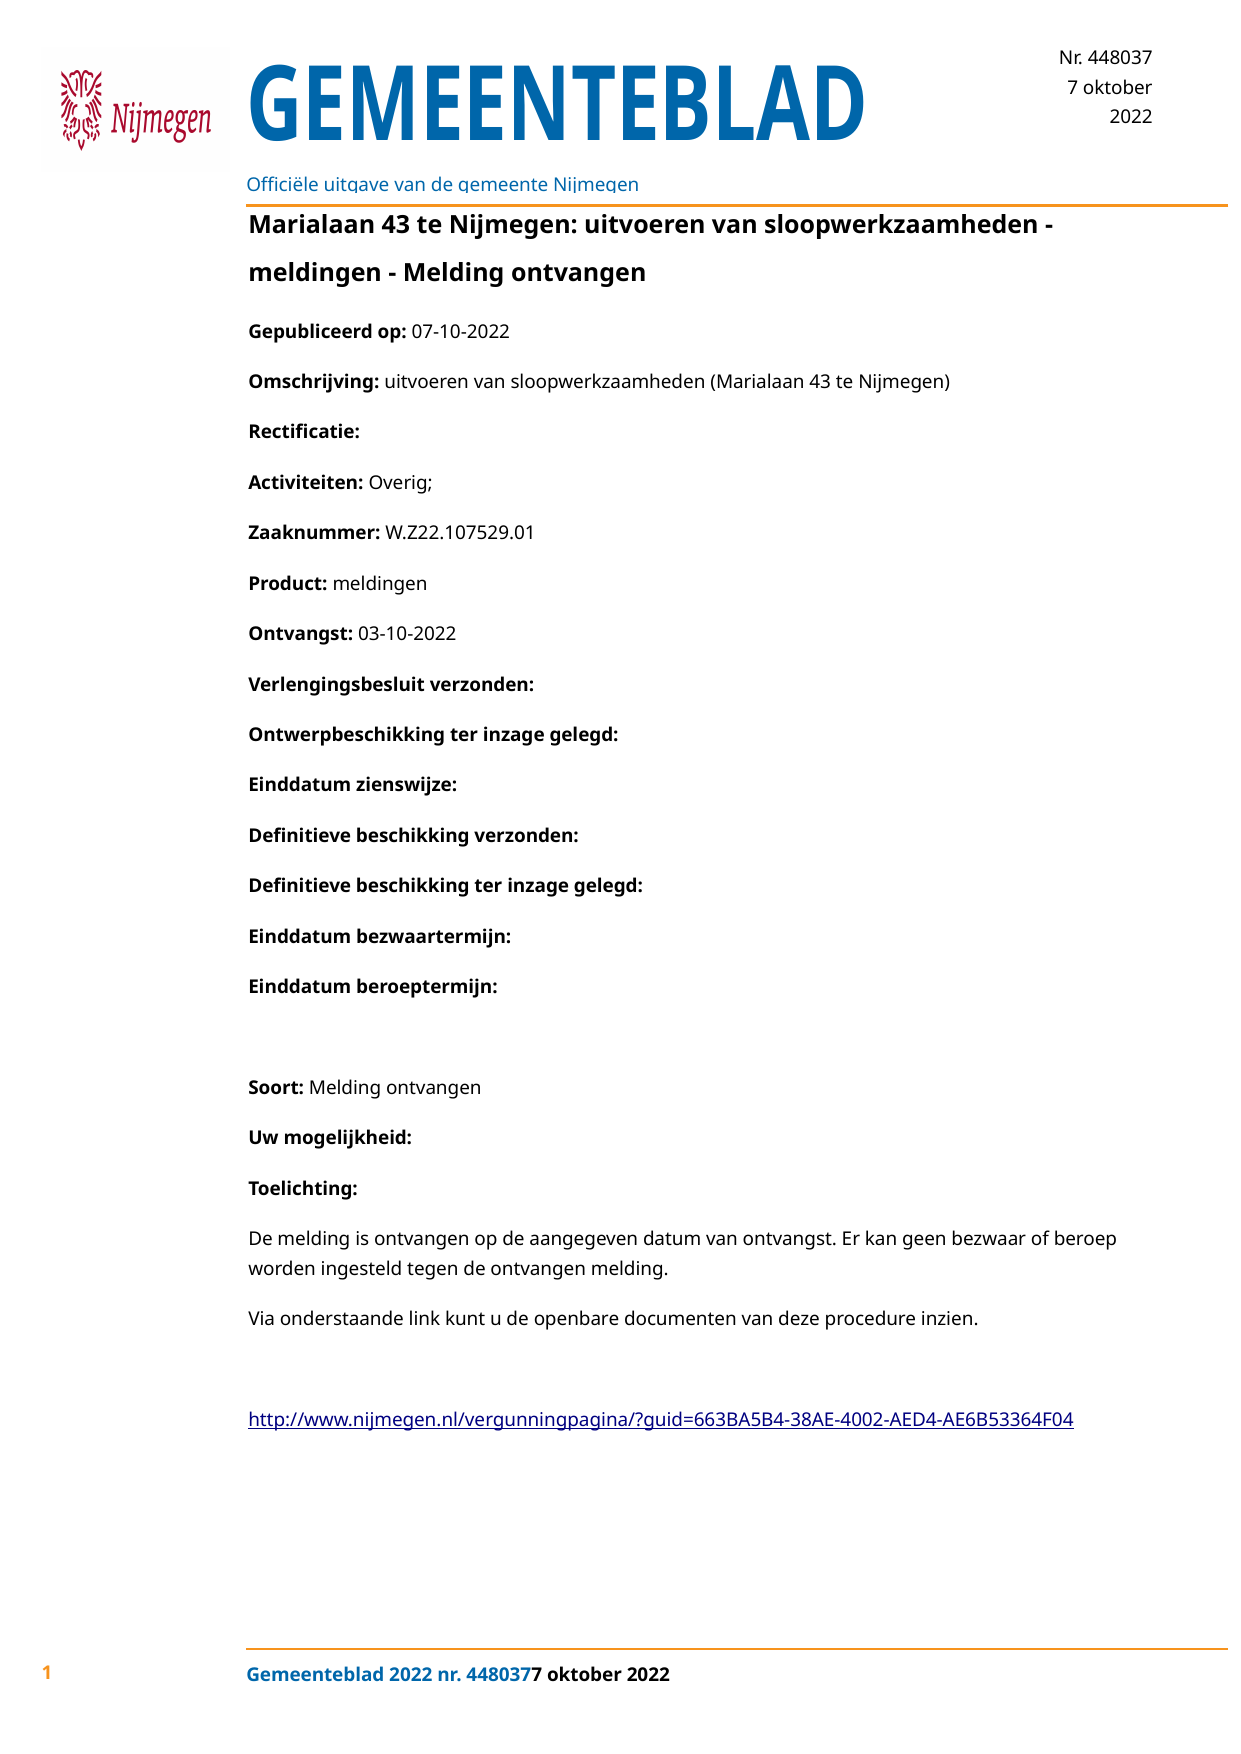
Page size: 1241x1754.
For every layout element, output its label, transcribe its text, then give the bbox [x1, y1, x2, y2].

text Zaaknummer: W.Z22.107529.01 [248, 519, 1152, 545]
text Omschrijving: uitvoeren van sloopwerkzaamheden (Marialaan 43 te Nijmegen) [248, 368, 1152, 394]
text Definitieve beschikking verzonden: [248, 822, 1152, 848]
text Uw mogelijkheid: [248, 1124, 1152, 1150]
text Via onderstaande link kunt u de openbare documenten van deze procedure inzien. [248, 1305, 1152, 1331]
text Marialaan 43 te Nijmegen: uitvoeren van sloopwerkzaamheden - meldingen - Melding ontvangen [248, 207, 1152, 288]
text http://www.nijmegen.nl/vergunningpagina/?guid=663BA5B4-38AE-4002-AED4-AE6B53364F04 [248, 1406, 1152, 1432]
text Ontvangst: 03-10-2022 [248, 620, 1152, 646]
text Product: meldingen [248, 570, 1152, 596]
text Activiteiten: Overig; [248, 469, 1152, 495]
text Rectificatie: [248, 419, 1152, 444]
text De melding is ontvangen op de aangegeven datum van ontvangst. Er kan geen bezwaar of beroep worden ingesteld tegen de ontvangen melding. [248, 1225, 1152, 1281]
text Definitieve beschikking ter inzage gelegd: [248, 872, 1152, 898]
text Gepubliceerd op: 07-10-2022 [248, 318, 1152, 344]
picture [41, 47, 231, 172]
text Soort: Melding ontvangen [248, 1074, 1152, 1100]
text Verlengingsbesluit verzonden: [248, 671, 1152, 697]
text Einddatum beroeptermijn: [248, 973, 1152, 999]
text Ontwerpbeschikking ter inzage gelegd: [248, 721, 1152, 747]
text Einddatum bezwaartermijn: [248, 923, 1152, 949]
text Einddatum zienswijze: [248, 772, 1152, 797]
text Toelichting: [248, 1175, 1152, 1201]
